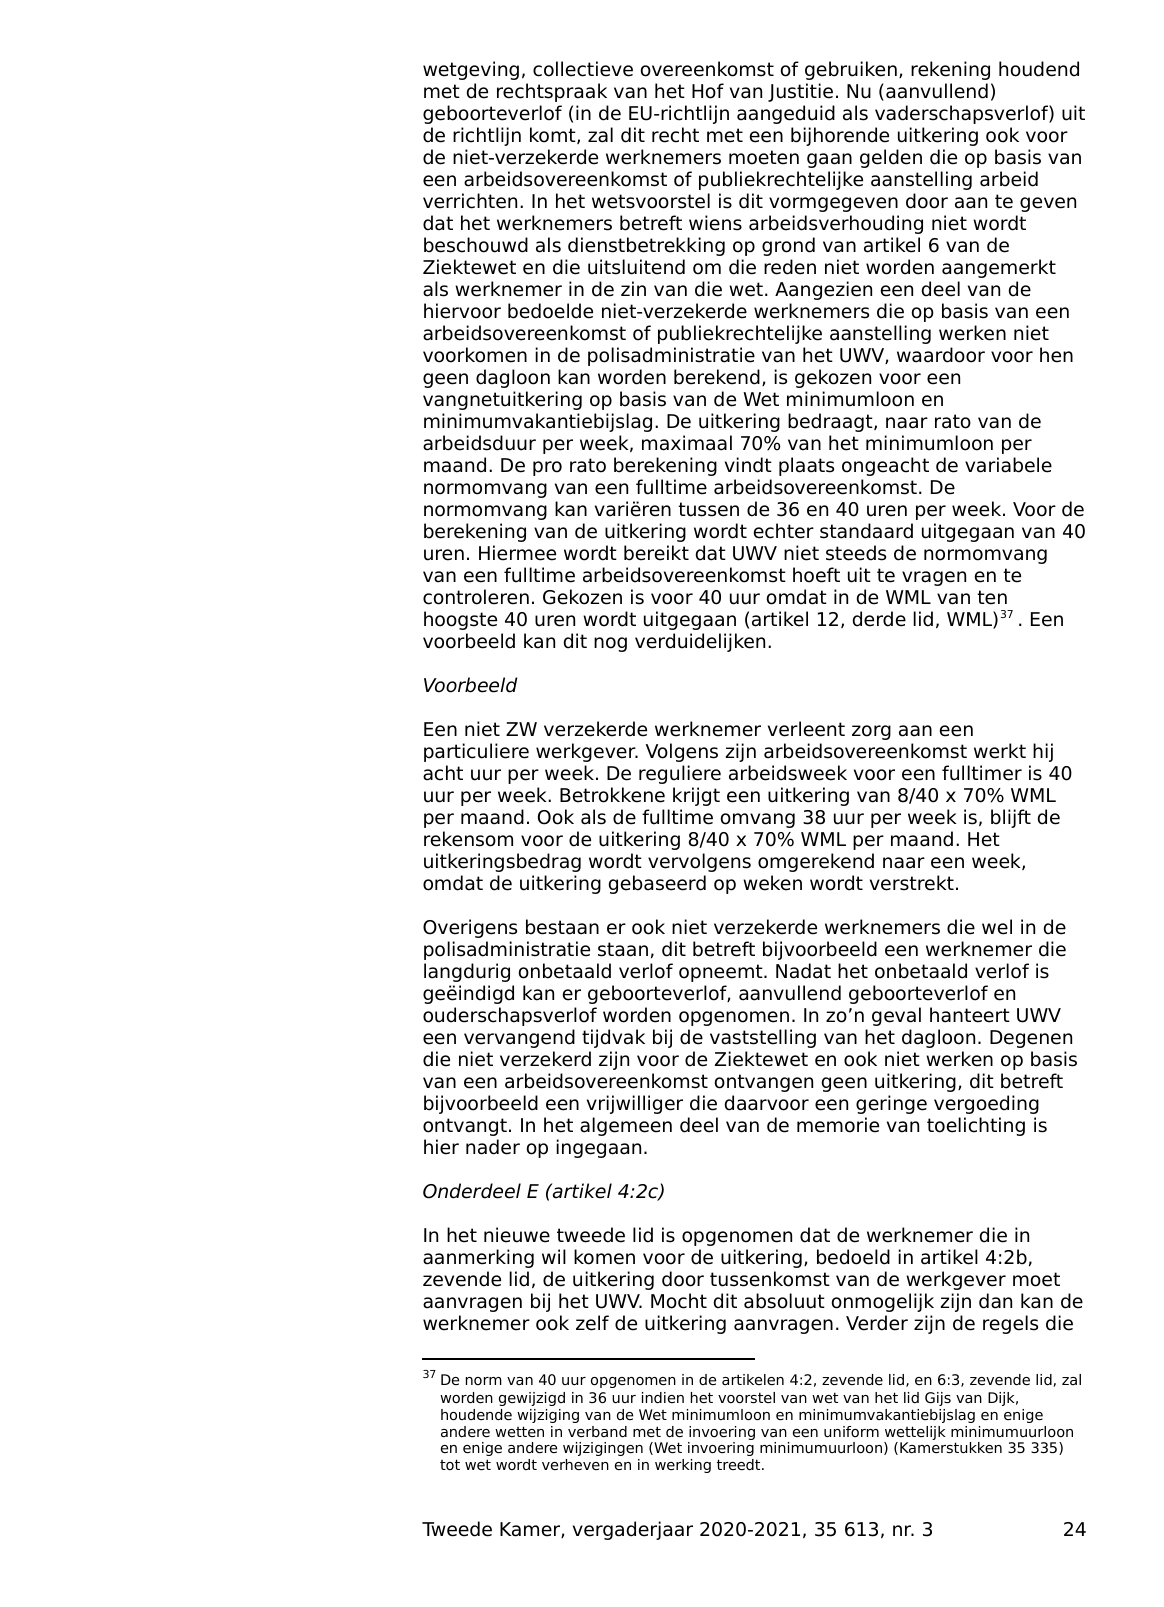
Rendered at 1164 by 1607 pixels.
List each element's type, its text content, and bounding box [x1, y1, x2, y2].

text De norm van 40 uur opgenomen in de artikelen 4:2, zevende lid, en 6:3, zevende lid, zal worden gewijzigd in 36 uur indien het voorstel van wet van het lid Gijs van Dijk, houdende wijziging van de Wet minimumloon en minimumvakantiebijslag en enige andere wetten in verband met de invoering van een uniform wettelijk minimumuurloon en enige andere wijzigingen (Wet invoering minimumuurloon) (Kamerstukken 35 335) tot wet wordt verheven en in werking treedt. [422, 1368, 1087, 1474]
text Een niet ZW verzekerde werknemer verleent zorg aan een particuliere werkgever. Volgens zijn arbeidsovereenkomst werkt hij acht uur per week. De reguliere arbeidsweek voor een fulltimer is 40 uur per week. Betrokkene krijgt een uitkering van 8/40 x 70% WML per maand. Ook als de fulltime omvang 38 uur per week is, blijft de rekensom voor de uitkering 8/40 x 70% WML per maand. Het uitkeringsbedrag wordt vervolgens omgerekend naar een week, omdat de uitkering gebaseerd op weken wordt verstrekt. [422, 719, 1087, 895]
text wetgeving, collectieve overeenkomst of gebruiken, rekening houdend met de rechtspraak van het Hof van Justitie. Nu (aanvullend) geboorteverlof (in de EU-richtlijn aangeduid als vaderschapsverlof) uit de richtlijn komt, zal dit recht met een bijhorende uitkering ook voor de niet-verzekerde werknemers moeten gaan gelden die op basis van een arbeidsovereenkomst of publiekrechtelijke aanstelling arbeid verrichten. In het wetsvoorstel is dit vormgegeven door aan te geven dat het werknemers betreft wiens arbeidsverhouding niet wordt beschouwd als dienstbetrekking op grond van artikel 6 van de Ziektewet en die uitsluitend om die reden niet worden aangemerkt als werknemer in de zin van die wet. Aangezien een deel van de hiervoor bedoelde niet-verzekerde werknemers die op basis van een arbeidsovereenkomst of publiekrechtelijke aanstelling werken niet voorkomen in de polisadministratie van het UWV, waardoor voor hen geen dagloon kan worden berekend, is gekozen voor een vangnetuitkering op basis van de Wet minimumloon en minimumvakantiebijslag. De uitkering bedraagt, naar rato van de arbeidsduur per week, maximaal 70% van het minimumloon per maand. De pro rato berekening vindt plaats ongeacht de variabele normomvang van een fulltime arbeidsovereenkomst. De normomvang kan variëren tussen de 36 en 40 uren per week. Voor de berekening van de uitkering wordt echter standaard uitgegaan van 40 uren. Hiermee wordt bereikt dat UWV niet steeds de normomvang van een fulltime arbeidsovereenkomst hoeft uit te vragen en te controleren. Gekozen is voor 40 uur omdat in de WML van ten hoogste 40 uren wordt uitgegaan (artikel 12, derde lid, WML). Een voorbeeld kan dit nog verduidelijken. [422, 59, 1087, 652]
subtitle Voorbeeld [422, 675, 1087, 697]
subtitle Onderdeel E (artikel 4:2c) [422, 1181, 1087, 1203]
text Overigens bestaan er ook niet verzekerde werknemers die wel in de polisadministratie staan, dit betreft bijvoorbeeld een werknemer die langdurig onbetaald verlof opneemt. Nadat het onbetaald verlof is geëindigd kan er geboorteverlof, aanvullend geboorteverlof en ouderschapsverlof worden opgenomen. In zo’n geval hanteert UWV een vervangend tijdvak bij de vaststelling van het dagloon. Degenen die niet verzekerd zijn voor de Ziektewet en ook niet werken op basis van een arbeidsovereenkomst ontvangen geen uitkering, dit betreft bijvoorbeeld een vrijwilliger die daarvoor een geringe vergoeding ontvangt. In het algemeen deel van de memorie van toelichting is hier nader op ingegaan. [422, 917, 1087, 1159]
text In het nieuwe tweede lid is opgenomen dat de werknemer die in aanmerking wil komen voor de uitkering, bedoeld in artikel 4:2b, zevende lid, de uitkering door tussenkomst van de werkgever moet aanvragen bij het UWV. Mocht dit absoluut onmogelijk zijn dan kan de werknemer ook zelf de uitkering aanvragen. Verder zijn de regels die [422, 1225, 1087, 1335]
